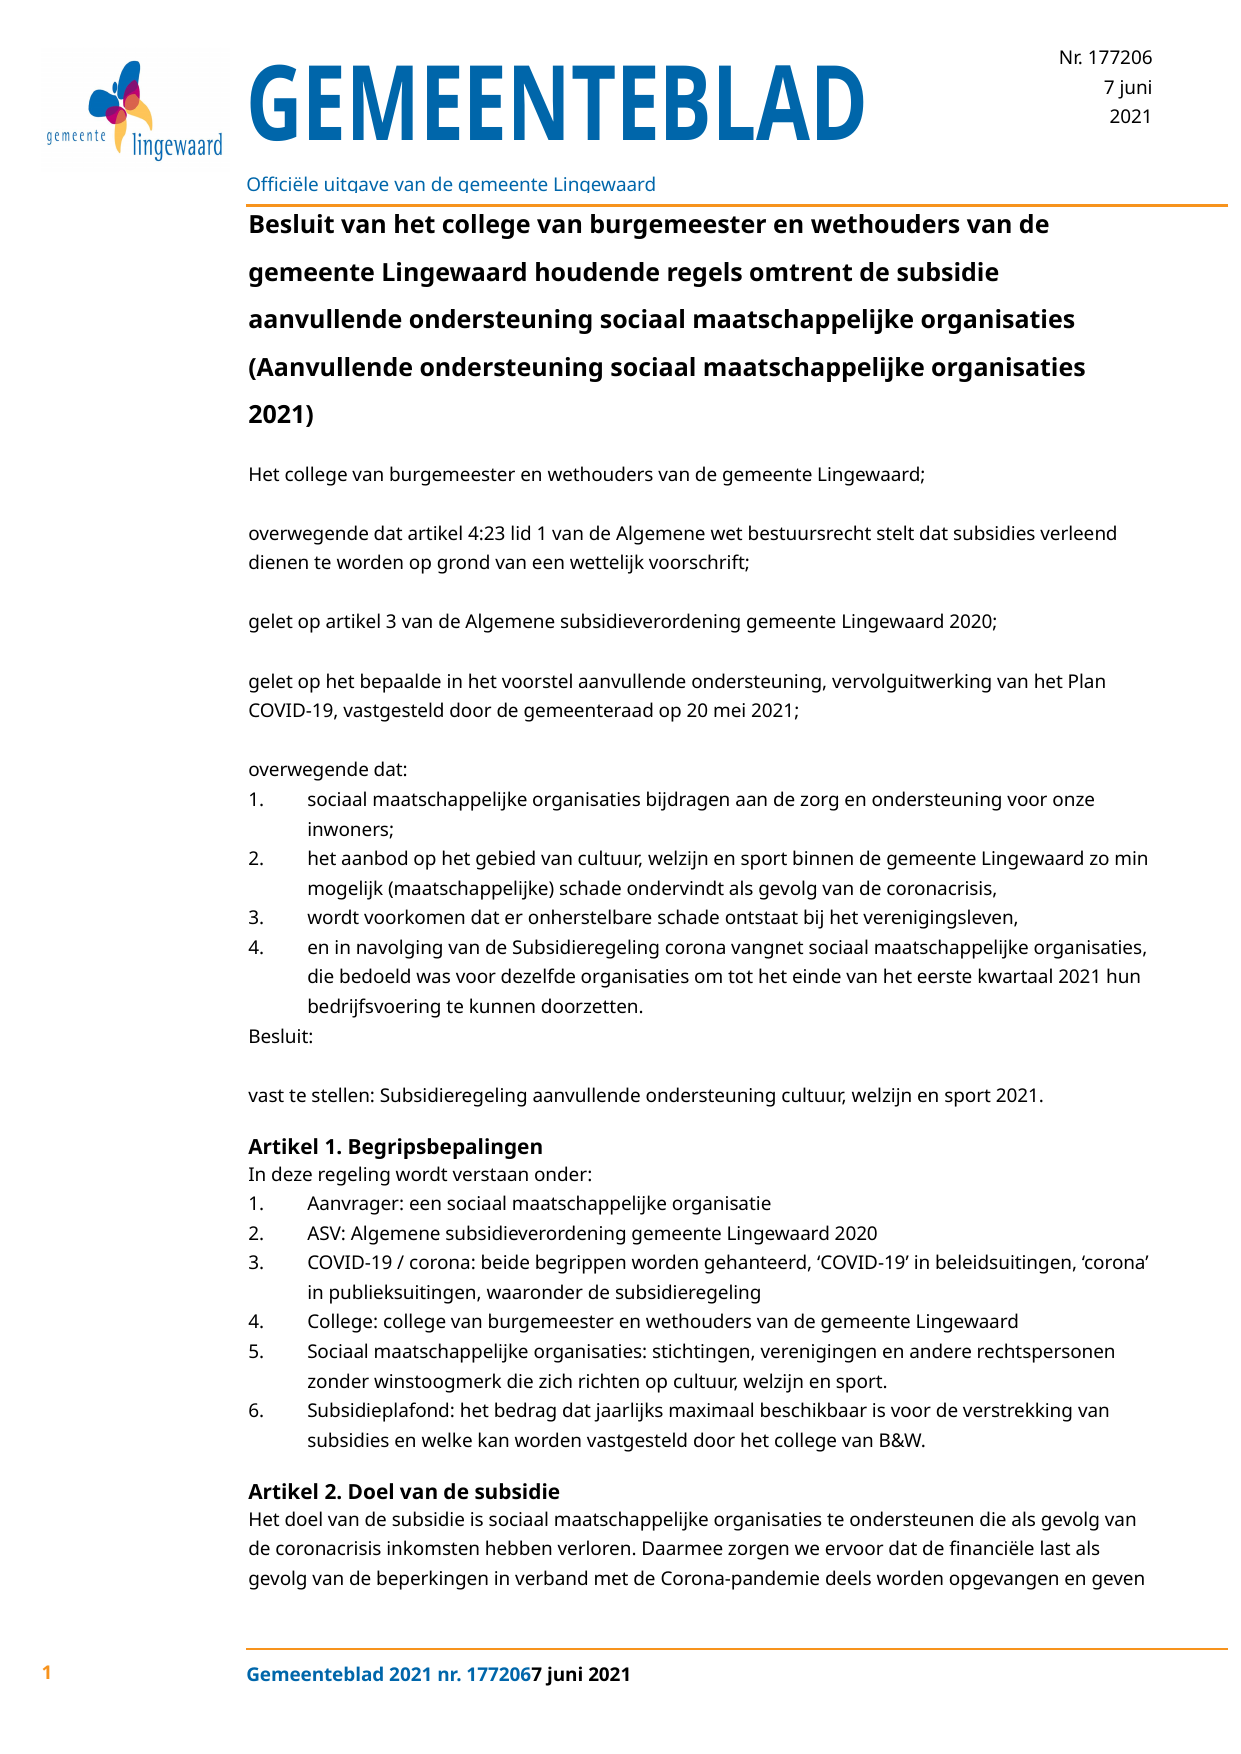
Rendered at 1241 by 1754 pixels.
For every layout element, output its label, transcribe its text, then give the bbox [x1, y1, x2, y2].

list Sociaal maatschappelijke organisaties: stichtingen, verenigingen en andere rechtspersonen zonder winstoogmerk die zich richten op cultuur, welzijn en sport. [248, 1338, 1152, 1394]
text Besluit: [248, 1023, 1152, 1048]
text In deze regeling wordt verstaan onder: [248, 1161, 1152, 1187]
text vast te stellen: Subsidieregeling aanvullende ondersteuning cultuur, welzijn en sport 2021. [248, 1082, 1152, 1108]
text gelet op het bepaalde in het voorstel aanvullende ondersteuning, vervolguitwerking van het Plan COVID-19, vastgesteld door de gemeenteraad op 20 mei 2021; [248, 668, 1152, 723]
text Het college van burgemeester en wethouders van de gemeente Lingewaard; [248, 461, 1152, 486]
text gelet op artikel 3 van de Algemene subsidieverordening gemeente Lingewaard 2020; [248, 609, 1152, 634]
list wordt voorkomen dat er onherstelbare schade ontstaat bij het verenigingsleven, [248, 904, 1152, 930]
list Aanvrager: een sociaal maatschappelijke organisatie [248, 1190, 1152, 1216]
picture [41, 47, 231, 172]
text Artikel 2. Doel van de subsidie [248, 1477, 1152, 1506]
text overwegende dat: [248, 757, 1152, 782]
list College: college van burgemeester en wethouders van de gemeente Lingewaard [248, 1309, 1152, 1334]
list en in navolging van de Subsidieregeling corona vangnet sociaal maatschappelijke organisaties, die bedoeld was voor dezelfde organisaties om tot het einde van het eerste kwartaal 2021 hun bedrijfsvoering te kunnen doorzetten. [248, 934, 1152, 1019]
list sociaal maatschappelijke organisaties bijdragen aan de zorg en ondersteuning voor onze inwoners; [248, 786, 1152, 841]
list ASV: Algemene subsidieverordening gemeente Lingewaard 2020 [248, 1220, 1152, 1246]
text Het doel van de subsidie is sociaal maatschappelijke organisaties te ondersteunen die als gevolg van de coronacrisis inkomsten hebben verloren. Daarmee zorgen we ervoor dat de financiële last als gevolg van de beperkingen in verband met de Corona-pandemie deels worden opgevangen en geven [248, 1506, 1152, 1591]
text Artikel 1. Begripsbepalingen [248, 1132, 1152, 1161]
text overwegende dat artikel 4:23 lid 1 van de Algemene wet bestuursrecht stelt dat subsidies verleend dienen te worden op grond van een wettelijk voorschrift; [248, 520, 1152, 575]
list het aanbod op het gebied van cultuur, welzijn en sport binnen de gemeente Lingewaard zo min mogelijk (maatschappelijke) schade ondervindt als gevolg van de coronacrisis, [248, 845, 1152, 901]
list COVID-19 / corona: beide begrippen worden gehanteerd, ‘COVID-19’ in beleidsuitingen, ‘corona’ in publieksuitingen, waaronder de subsidieregeling [248, 1249, 1152, 1305]
list Subsidieplafond: het bedrag dat jaarlijks maximaal beschikbaar is voor de verstrekking van subsidies en welke kan worden vastgesteld door het college van B&W. [248, 1397, 1152, 1453]
text Besluit van het college van burgemeester en wethouders van de gemeente Lingewaard houdende regels omtrent de subsidie aanvullende ondersteuning sociaal maatschappelijke organisaties (Aanvullende ondersteuning sociaal maatschappelijke organisaties 2021) [248, 207, 1152, 431]
